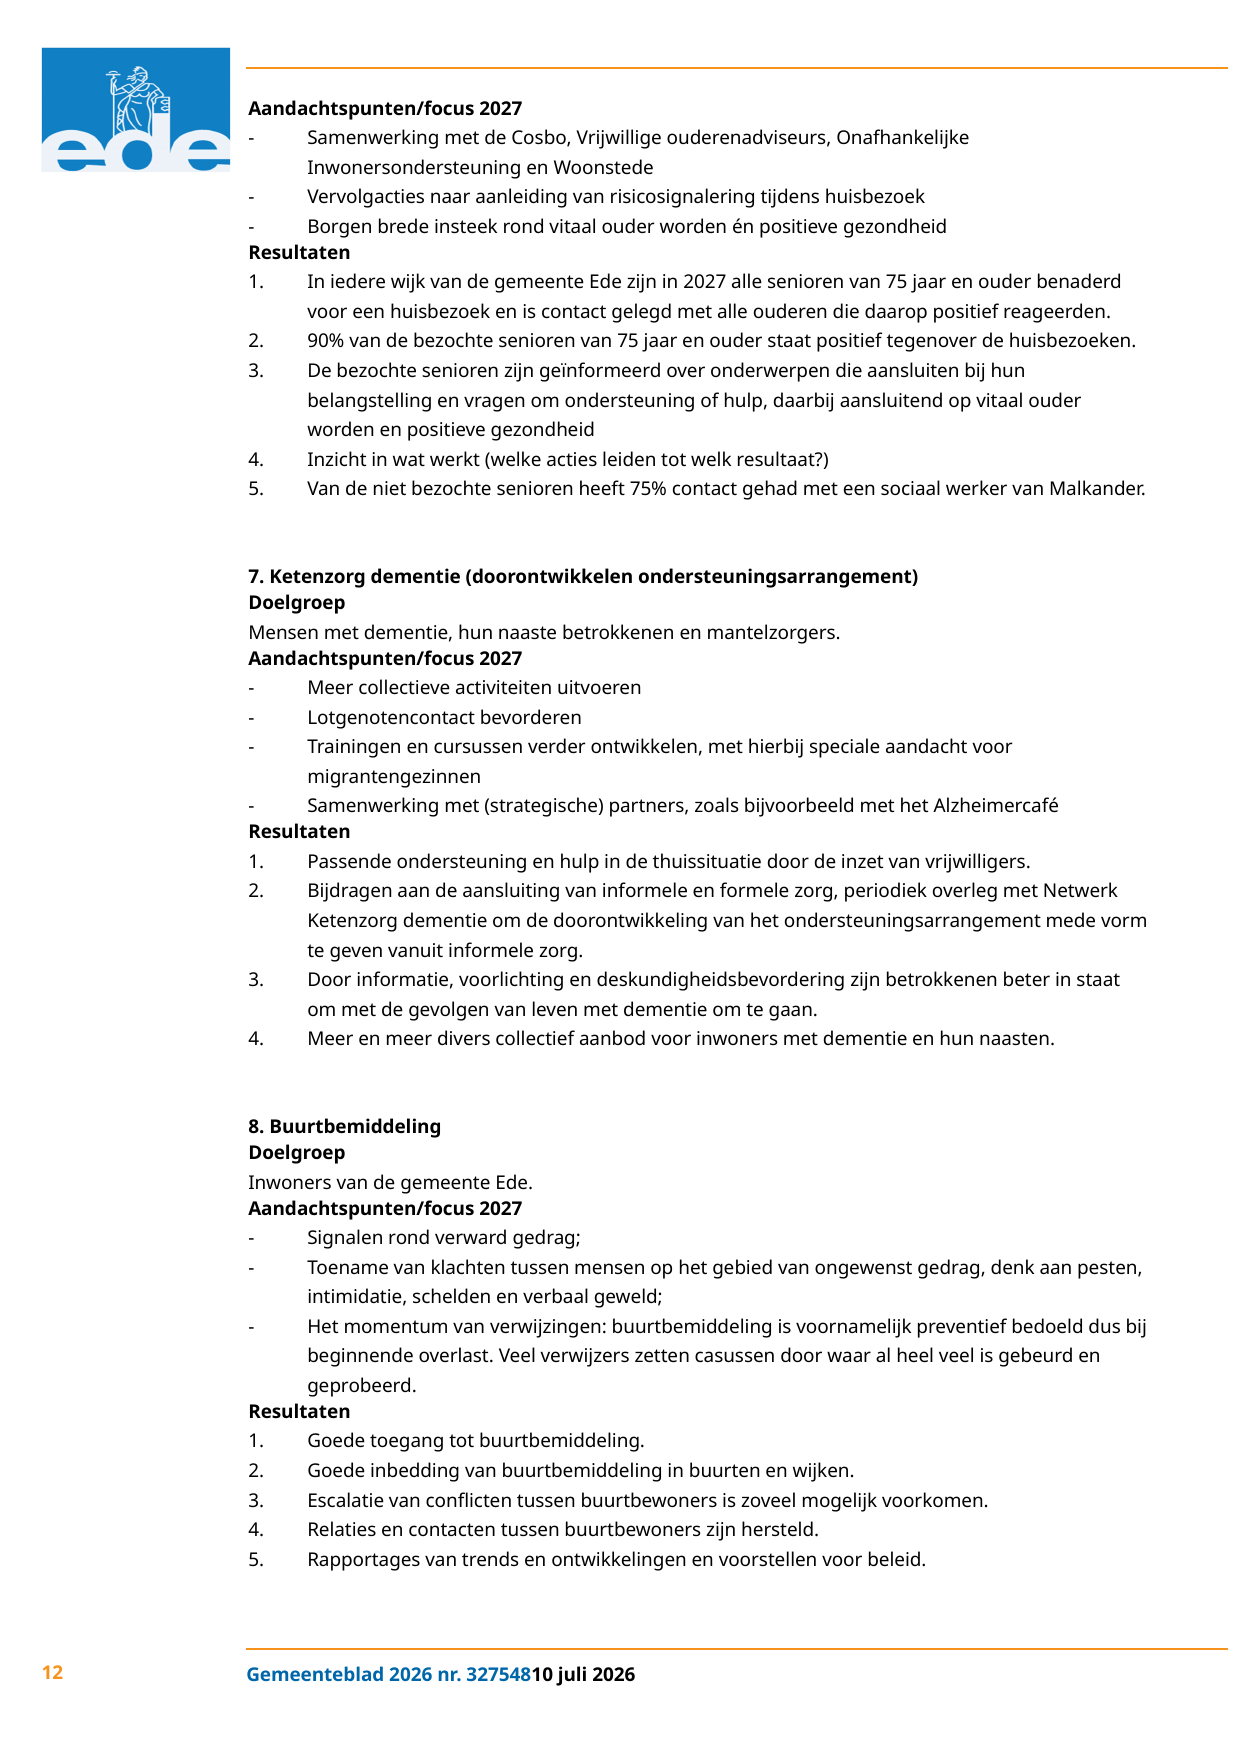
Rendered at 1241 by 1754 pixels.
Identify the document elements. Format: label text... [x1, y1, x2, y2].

table_header 7. Ketenzorg dementie (doorontwikkelen ondersteuningsarrangement) [248, 534, 1152, 589]
table_cell Resultaten Passende ondersteuning en hulp in de thuissituatie door de inzet van vrijwilligers. Bijdragen aan de aansluiting van informele en formele zorg, periodiek overleg met Netwerk Ketenzorg dementie om de doorontwikkeling van het ondersteuningsarrangement mede vorm te geven vanuit informele zorg. Door informatie, voorlichting en deskundigheidsbevordering zijn betrokkenen beter in staat om met de gevolgen van leven met dementie om te gaan. Meer en meer divers collectief aanbod voor inwoners met dementie en hun naasten. [248, 819, 1152, 1051]
picture [41, 47, 231, 172]
table_cell Aandachtspunten/focus 2027 Samenwerking met de Cosbo, Vrijwillige ouderenadviseurs, Onafhankelijke Inwonersondersteuning en Woonstede Vervolgacties naar aanleiding van risicosignalering tijdens huisbezoek Borgen brede insteek rond vitaal ouder worden én positieve gezondheid [248, 95, 1152, 239]
table_cell Resultaten In iedere wijk van de gemeente Ede zijn in 2027 alle senioren van 75 jaar en ouder benaderd voor een huisbezoek en is contact gelegd met alle ouderen die daarop positief reageerden. 90% van de bezochte senioren van 75 jaar en ouder staat positief tegenover de huisbezoeken. De bezochte senioren zijn geïnformeerd over onderwerpen die aansluiten bij hun belangstelling en vragen om ondersteuning of hulp, daarbij aansluitend op vitaal ouder worden en positieve gezondheid Inzicht in wat werkt (welke acties leiden tot welk resultaat?) Van de niet bezochte senioren heeft 75% contact gehad met een sociaal werker van Malkander. [248, 239, 1152, 501]
table_header 8. Buurtbemiddeling [248, 1084, 1152, 1139]
table_cell Aandachtspunten/focus 2027 Meer collectieve activiteiten uitvoeren Lotgenotencontact bevorderen Trainingen en cursussen verder ontwikkelen, met hierbij speciale aandacht voor migrantengezinnen Samenwerking met (strategische) partners, zoals bijvoorbeeld met het Alzheimercafé [248, 645, 1152, 818]
table_cell Resultaten Goede toegang tot buurtbemiddeling. Goede inbedding van buurtbemiddeling in buurten en wijken. Escalatie van conflicten tussen buurtbewoners is zoveel mogelijk voorkomen. Relaties en contacten tussen buurtbewoners zijn hersteld. Rapportages van trends en ontwikkelingen en voorstellen voor beleid. [248, 1398, 1152, 1572]
table_cell Doelgroep Inwoners van de gemeente Ede. [248, 1140, 1152, 1195]
table_cell Doelgroep Mensen met dementie, hun naaste betrokkenen en mantelzorgers. [248, 590, 1152, 645]
table_cell Aandachtspunten/focus 2027 Signalen rond verward gedrag; Toename van klachten tussen mensen op het gebied van ongewenst gedrag, denk aan pesten, intimidatie, schelden en verbaal geweld; Het momentum van verwijzingen: buurtbemiddeling is voornamelijk preventief bedoeld dus bij beginnende overlast. Veel verwijzers zetten casussen door waar al heel veel is gebeurd en geprobeerd. [248, 1195, 1152, 1398]
